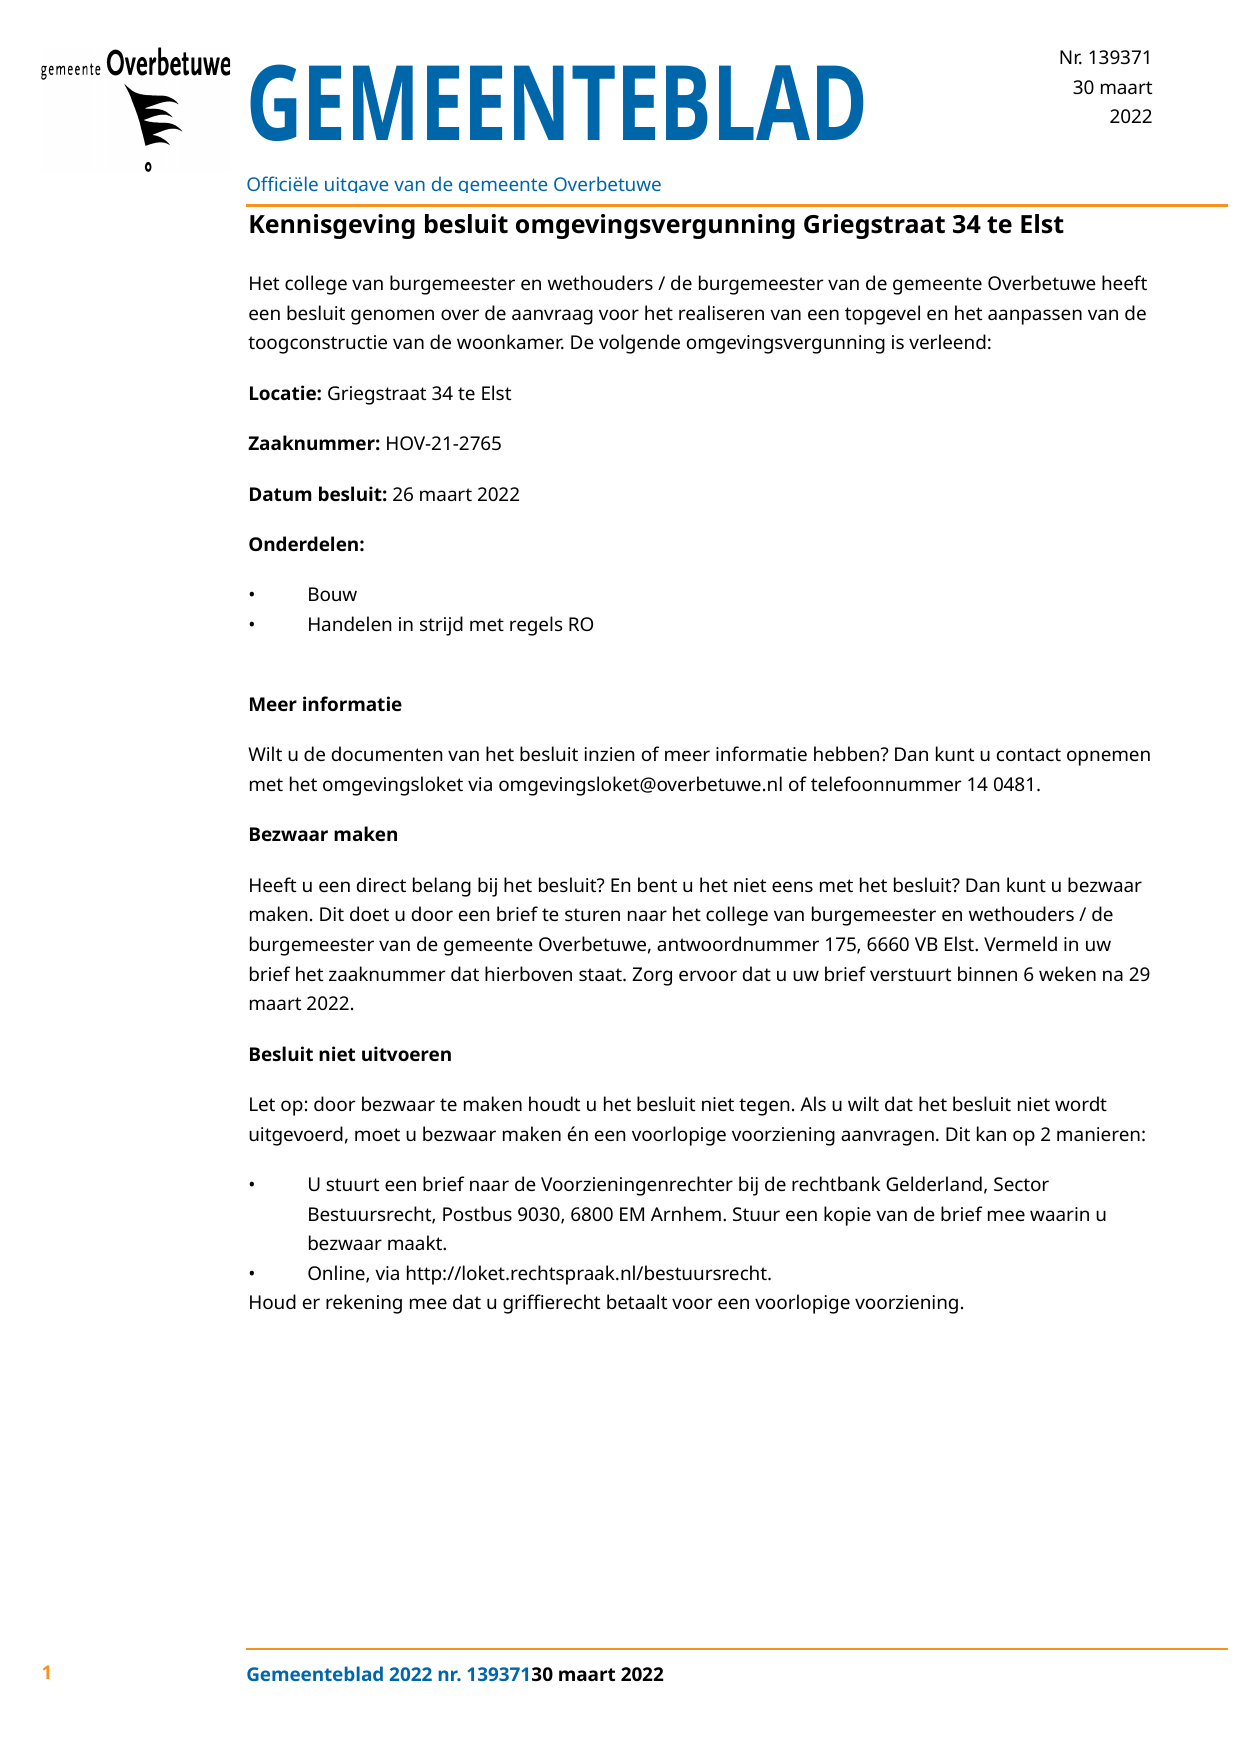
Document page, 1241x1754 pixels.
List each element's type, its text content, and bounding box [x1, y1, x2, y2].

text Houd er rekening mee dat u griffierecht betaalt voor een voorlopige voorziening. [248, 1289, 1152, 1315]
list Handelen in strijd met regels RO [248, 611, 1152, 637]
text Bezwaar maken [248, 822, 1152, 847]
text Datum besluit: 26 maart 2022 [248, 481, 1152, 506]
text Kennisgeving besluit omgevingsvergunning Griegstraat 34 te Elst [248, 207, 1152, 241]
list Online, via http://loket.rechtspraak.nl/bestuursrecht. [248, 1260, 1152, 1286]
text Meer informatie [248, 691, 1152, 717]
picture [41, 47, 231, 172]
text Zaaknummer: HOV-21-2765 [248, 430, 1152, 456]
text Het college van burgemeester en wethouders / de burgemeester van de gemeente Overbetuwe heeft een besluit genomen over de aanvraag voor het realiseren van een topgevel en het aanpassen van de toogconstructie van de woonkamer. De volgende omgevingsvergunning is verleend: [248, 270, 1152, 355]
text Heeft u een direct belang bij het besluit? En bent u het niet eens met het besluit? Dan kunt u bezwaar maken. Dit doet u door een brief te sturen naar het college van burgemeester en wethouders / de burgemeester van de gemeente Overbetuwe, antwoordnummer 175, 6660 VB Elst. Vermeld in uw brief het zaaknummer dat hierboven staat. Zorg ervoor dat u uw brief verstuurt binnen 6 weken na 29 maart 2022. [248, 872, 1152, 1016]
text Besluit niet uitvoeren [248, 1041, 1152, 1066]
text Let op: door bezwaar te maken houdt u het besluit niet tegen. Als u wilt dat het besluit niet wordt uitgevoerd, moet u bezwaar maken én een voorlopige voorziening aanvragen. Dit kan op 2 manieren: [248, 1091, 1152, 1146]
text Wilt u de documenten van het besluit inzien of meer informatie hebben? Dan kunt u contact opnemen met het omgevingsloket via omgevingsloket@overbetuwe.nl of telefoonnummer 14 0481. [248, 742, 1152, 797]
text Locatie: Griegstraat 34 te Elst [248, 380, 1152, 406]
list Bouw [248, 582, 1152, 607]
text Onderdelen: [248, 531, 1152, 557]
list U stuurt een brief naar de Voorzieningenrechter bij de rechtbank Gelderland, Sector Bestuursrecht, Postbus 9030, 6800 EM Arnhem. Stuur een kopie van de brief mee waarin u bezwaar maakt. [248, 1171, 1152, 1256]
